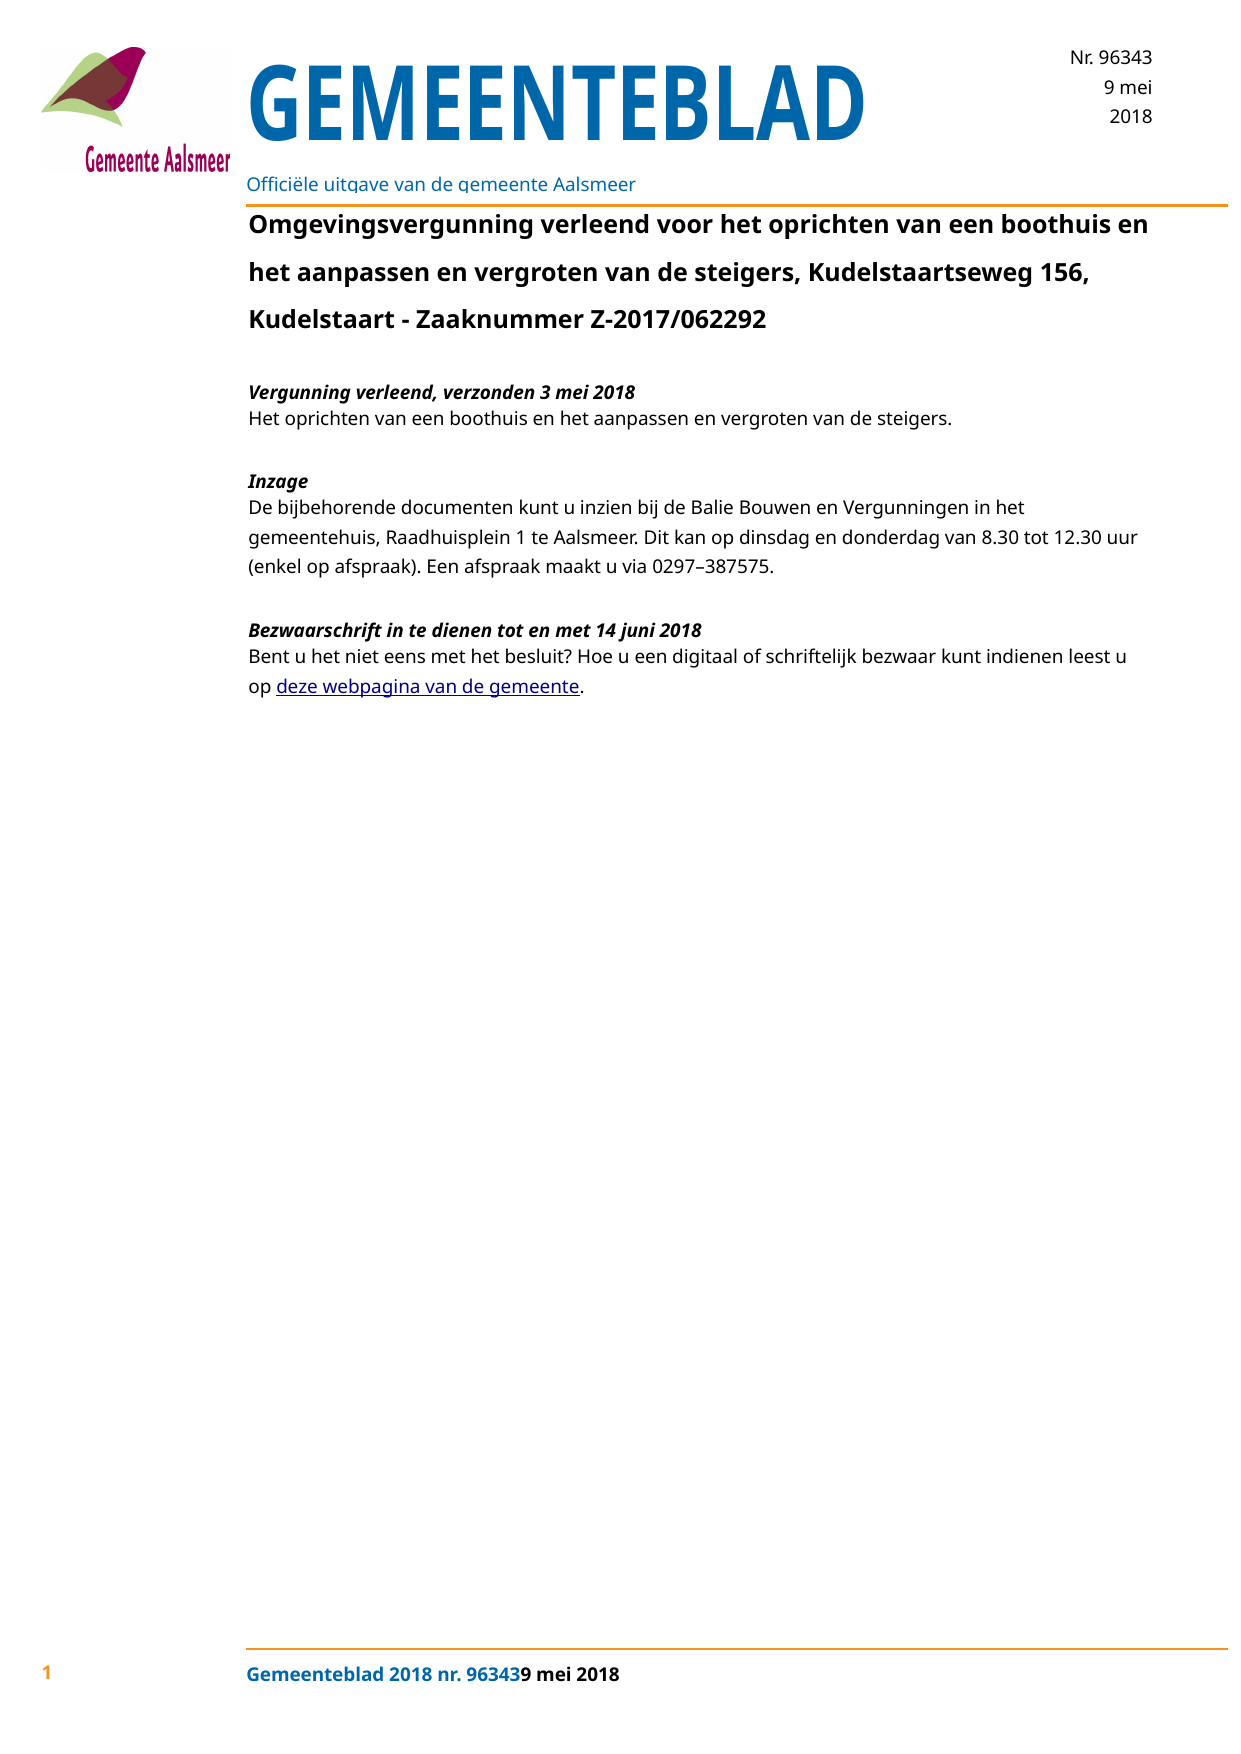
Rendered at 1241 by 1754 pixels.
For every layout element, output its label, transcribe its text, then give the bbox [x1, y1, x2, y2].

picture [41, 47, 231, 172]
text Omgevingsvergunning verleend voor het oprichten van een boothuis en het aanpassen en vergroten van de steigers, Kudelstaartseweg 156, Kudelstaart - Zaaknummer Z-2017/062292 [248, 207, 1152, 336]
text Bent u het niet eens met het besluit? Hoe u een digitaal of schriftelijk bezwaar kunt indienen leest u op deze webpagina van de gemeente. [248, 643, 1152, 699]
text Het oprichten van een boothuis en het aanpassen en vergroten van de steigers. [248, 405, 1152, 431]
text Vergunning verleend, verzonden 3 mei 2018 [248, 379, 1152, 405]
text De bijbehorende documenten kunt u inzien bij de Balie Bouwen en Vergunningen in het gemeentehuis, Raadhuisplein 1 te Aalsmeer. Dit kan op dinsdag en donderdag van 8.30 tot 12.30 uur (enkel op afspraak). Een afspraak maakt u via 0297–387575. [248, 494, 1152, 579]
text Inzage [248, 469, 1152, 494]
text Bezwaarschrift in te dienen tot en met 14 juni 2018 [248, 618, 1152, 643]
